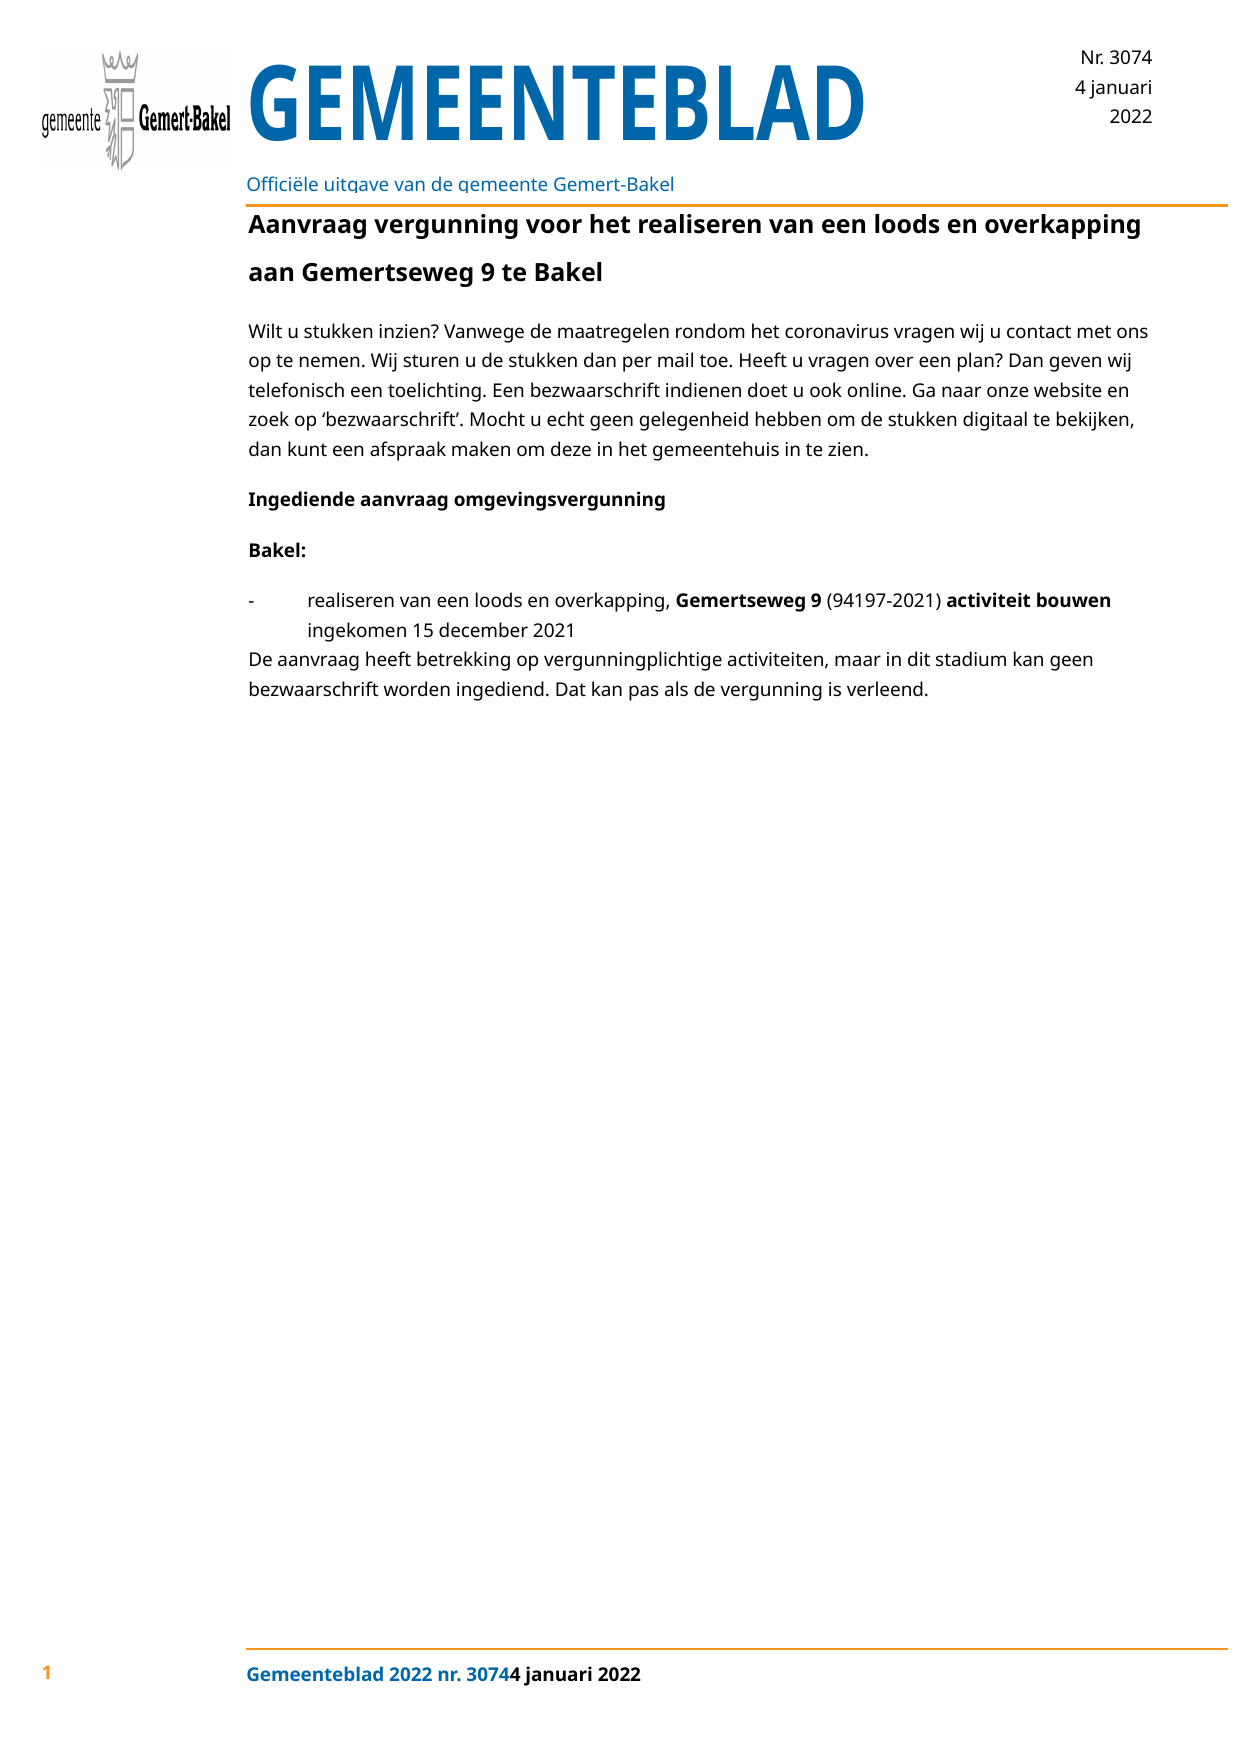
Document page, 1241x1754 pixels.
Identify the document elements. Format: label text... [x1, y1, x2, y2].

picture [41, 47, 231, 172]
text Ingediende aanvraag omgevingsvergunning [248, 487, 1152, 512]
text Bakel: [248, 537, 1152, 563]
text De aanvraag heeft betrekking op vergunningplichtige activiteiten, maar in dit stadium kan geen bezwaarschrift worden ingediend. Dat kan pas als de vergunning is verleend. [248, 647, 1152, 702]
text Wilt u stukken inzien? Vanwege de maatregelen rondom het coronavirus vragen wij u contact met ons op te nemen. Wij sturen u de stukken dan per mail toe. Heeft u vragen over een plan? Dan geven wij telefonisch een toelichting. Een bezwaarschrift indienen doet u ook online. Ga naar onze website en zoek op ‘bezwaarschrift’. Mocht u echt geen gelegenheid hebben om de stukken digitaal te bekijken, dan kunt een afspraak maken om deze in het gemeentehuis in te zien. [248, 318, 1152, 462]
text Aanvraag vergunning voor het realiseren van een loods en overkapping aan Gemertseweg 9 te Bakel [248, 207, 1152, 288]
list realiseren van een loods en overkapping, Gemertseweg 9 (94197-2021) activiteit bouwen ingekomen 15 december 2021 [248, 587, 1152, 643]
